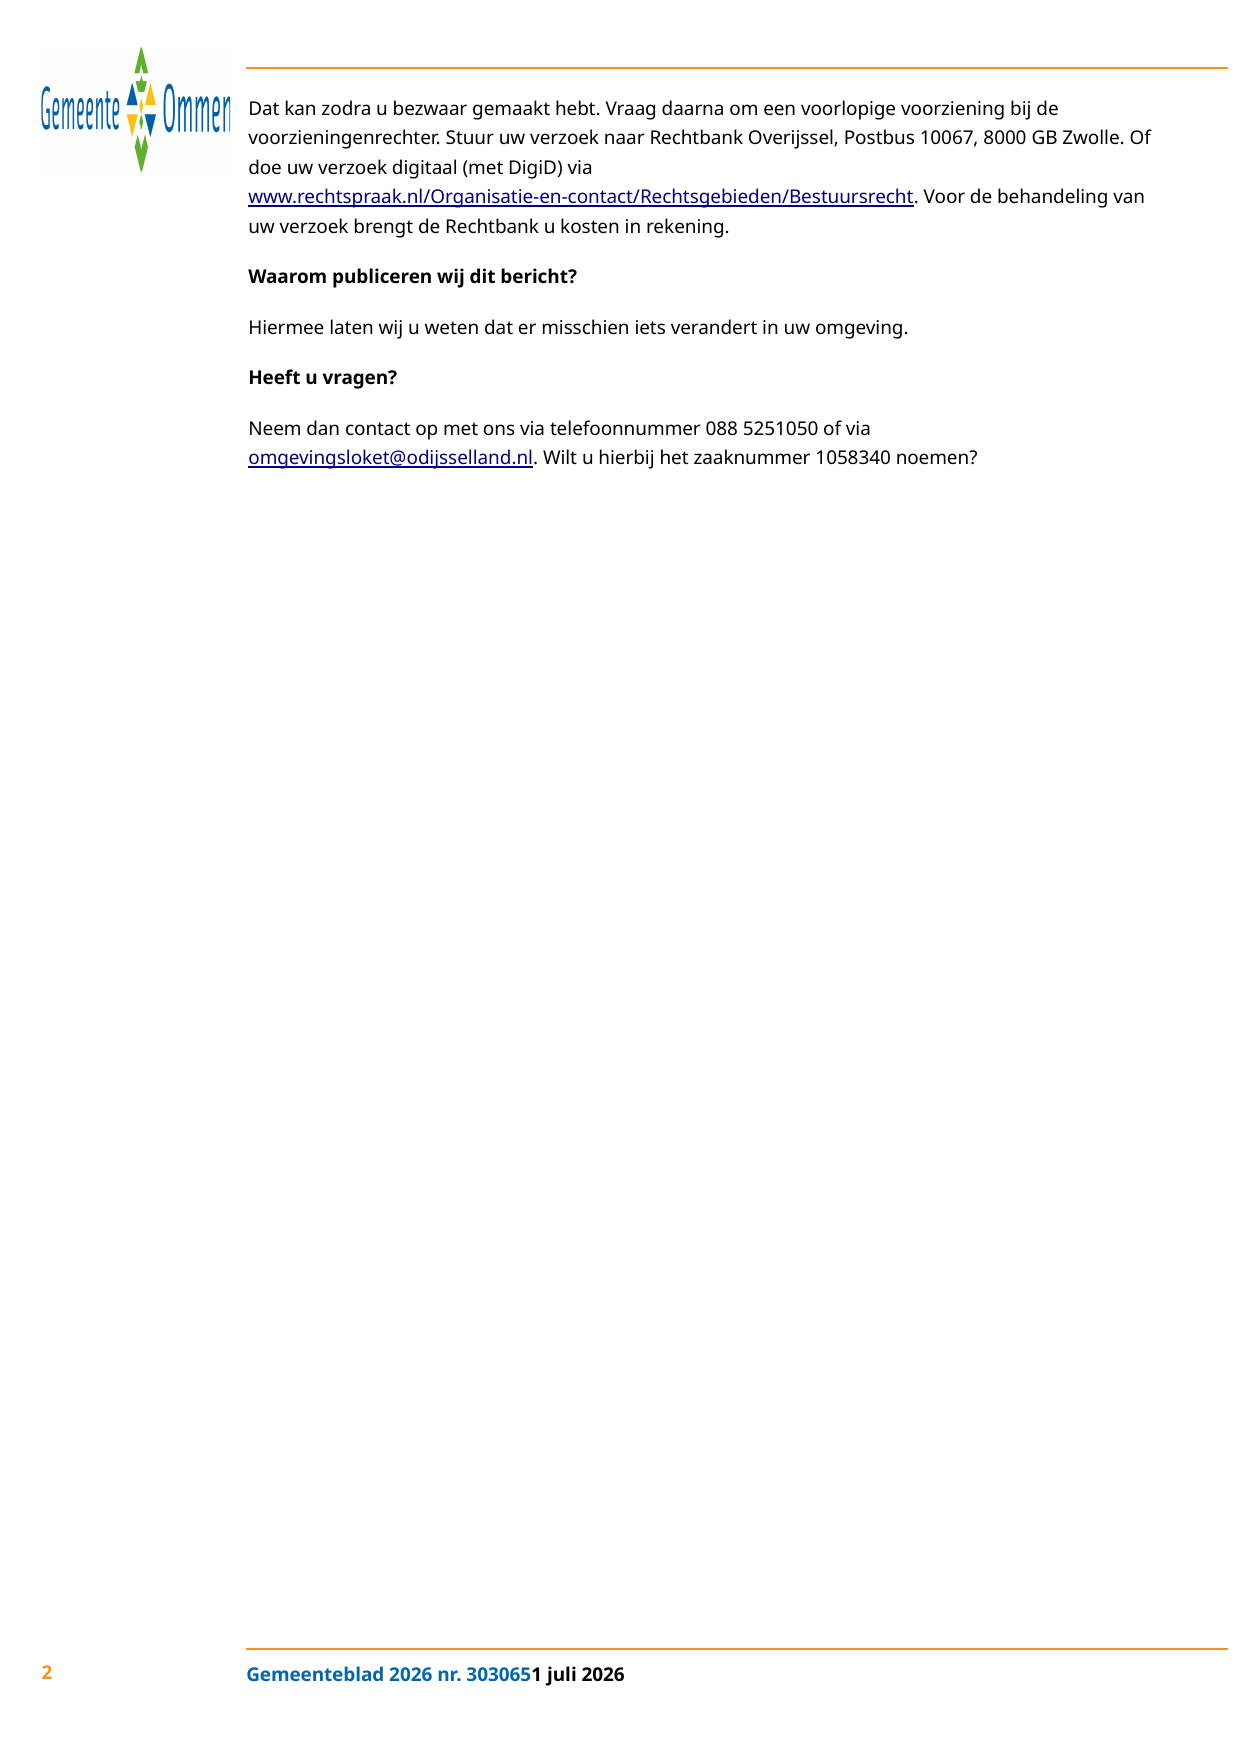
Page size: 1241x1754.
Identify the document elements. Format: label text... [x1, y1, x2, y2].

text Neem dan contact op met ons via telefoonnummer 088 5251050 of via omgevingsloket@odijsselland.nl. Wilt u hierbij het zaaknummer 1058340 noemen? [248, 415, 1152, 470]
picture [41, 47, 231, 172]
text Dat kan zodra u bezwaar gemaakt hebt. Vraag daarna om een voorlopige voorziening bij de voorzieningenrechter. Stuur uw verzoek naar Rechtbank Overijssel, Postbus 10067, 8000 GB Zwolle. Of doe uw verzoek digitaal (met DigiD) via www.rechtspraak.nl/Organisatie-en-contact/Rechtsgebieden/Bestuursrecht. Voor de behandeling van uw verzoek brengt de Rechtbank u kosten in rekening. [248, 95, 1152, 239]
text Waarom publiceren wij dit bericht? [248, 263, 1152, 289]
text Hiermee laten wij u weten dat er misschien iets verandert in uw omgeving. [248, 314, 1152, 340]
text Heeft u vragen? [248, 364, 1152, 390]
